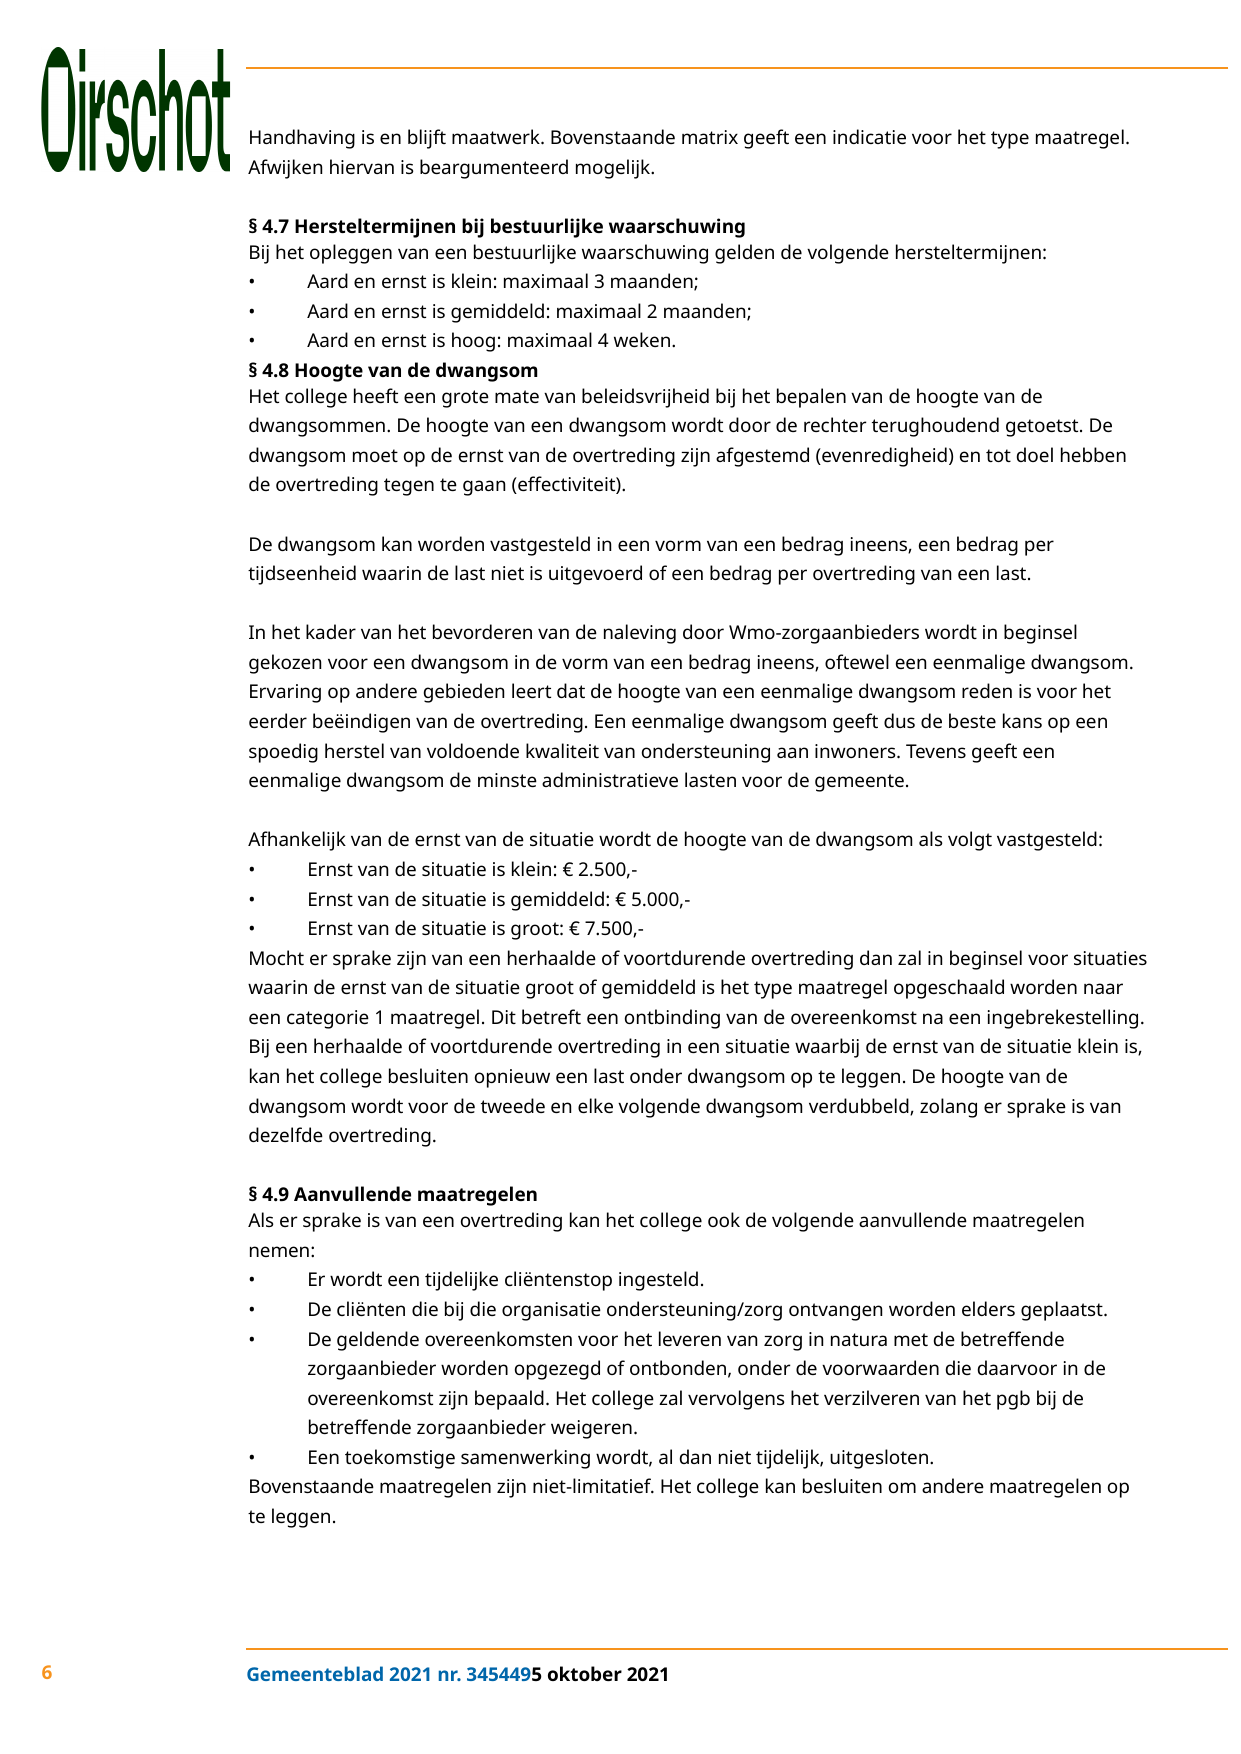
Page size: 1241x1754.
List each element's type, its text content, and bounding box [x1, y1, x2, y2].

list De cliënten die bij die organisatie ondersteuning/zorg ontvangen worden elders geplaatst. [248, 1296, 1152, 1322]
list Een toekomstige samenwerking wordt, al dan niet tijdelijk, uitgesloten. [248, 1444, 1152, 1470]
text Mocht er sprake zijn van een herhaalde of voortdurende overtreding dan zal in beginsel voor situaties waarin de ernst van de situatie groot of gemiddeld is het type maatregel opgeschaald worden naar een categorie 1 maatregel. Dit betreft een ontbinding van de overeenkomst na een ingebrekestelling. Bij een herhaalde of voortdurende overtreding in een situatie waarbij de ernst van de situatie klein is, kan het college besluiten opnieuw een last onder dwangsom op te leggen. De hoogte van de dwangsom wordt voor de tweede en elke volgende dwangsom verdubbeld, zolang er sprake is van dezelfde overtreding. [248, 945, 1152, 1148]
text Handhaving is en blijft maatwerk. Bovenstaande matrix geeft een indicatie voor het type maatregel. Afwijken hiervan is beargumenteerd mogelijk. [248, 124, 1152, 180]
text Afhankelijk van de ernst van de situatie wordt de hoogte van de dwangsom als volgt vastgesteld: [248, 827, 1152, 852]
text In het kader van het bevorderen van de naleving door Wmo-zorgaanbieders wordt in beginsel gekozen voor een dwangsom in de vorm van een bedrag ineens, oftewel een eenmalige dwangsom. Ervaring op andere gebieden leert dat de hoogte van een eenmalige dwangsom reden is voor het eerder beëindigen van de overtreding. Een eenmalige dwangsom geeft dus de beste kans op een spoedig herstel van voldoende kwaliteit van ondersteuning aan inwoners. Tevens geeft een eenmalige dwangsom de minste administratieve lasten voor de gemeente. [248, 619, 1152, 793]
text Bovenstaande maatregelen zijn niet-limitatief. Het college kan besluiten om andere maatregelen op te leggen. [248, 1474, 1152, 1529]
text Als er sprake is van een overtreding kan het college ook de volgende aanvullende maatregelen nemen: [248, 1207, 1152, 1263]
text § 4.8 Hoogte van de dwangsom [248, 357, 1152, 383]
list Aard en ernst is klein: maximaal 3 maanden; [248, 268, 1152, 294]
list De geldende overeenkomsten voor het leveren van zorg in natura met de betreffende zorgaanbieder worden opgezegd of ontbonden, onder de voorwaarden die daarvoor in de overeenkomst zijn bepaald. Het college zal vervolgens het verzilveren van het pgb bij de betreffende zorgaanbieder weigeren. [248, 1326, 1152, 1440]
list Er wordt een tijdelijke cliëntenstop ingesteld. [248, 1267, 1152, 1292]
list Aard en ernst is gemiddeld: maximaal 2 maanden; [248, 298, 1152, 324]
list Ernst van de situatie is klein: € 2.500,- [248, 856, 1152, 882]
list Ernst van de situatie is gemiddeld: € 5.000,- [248, 886, 1152, 912]
picture [41, 47, 231, 172]
text Het college heeft een grote mate van beleidsvrijheid bij het bepalen van de hoogte van de dwangsommen. De hoogte van een dwangsom wordt door de rechter terughoudend getoetst. De dwangsom moet op de ernst van de overtreding zijn afgestemd (evenredigheid) en tot doel hebben de overtreding tegen te gaan (effectiviteit). [248, 383, 1152, 497]
list Ernst van de situatie is groot: € 7.500,- [248, 915, 1152, 941]
text § 4.7 Hersteltermijnen bij bestuurlijke waarschuwing [248, 213, 1152, 239]
list Aard en ernst is hoog: maximaal 4 weken. [248, 328, 1152, 353]
text De dwangsom kan worden vastgesteld in een vorm van een bedrag ineens, een bedrag per tijdseenheid waarin de last niet is uitgevoerd of een bedrag per overtreding van een last. [248, 531, 1152, 586]
text § 4.9 Aanvullende maatregelen [248, 1182, 1152, 1207]
text Bij het opleggen van een bestuurlijke waarschuwing gelden de volgende hersteltermijnen: [248, 239, 1152, 264]
